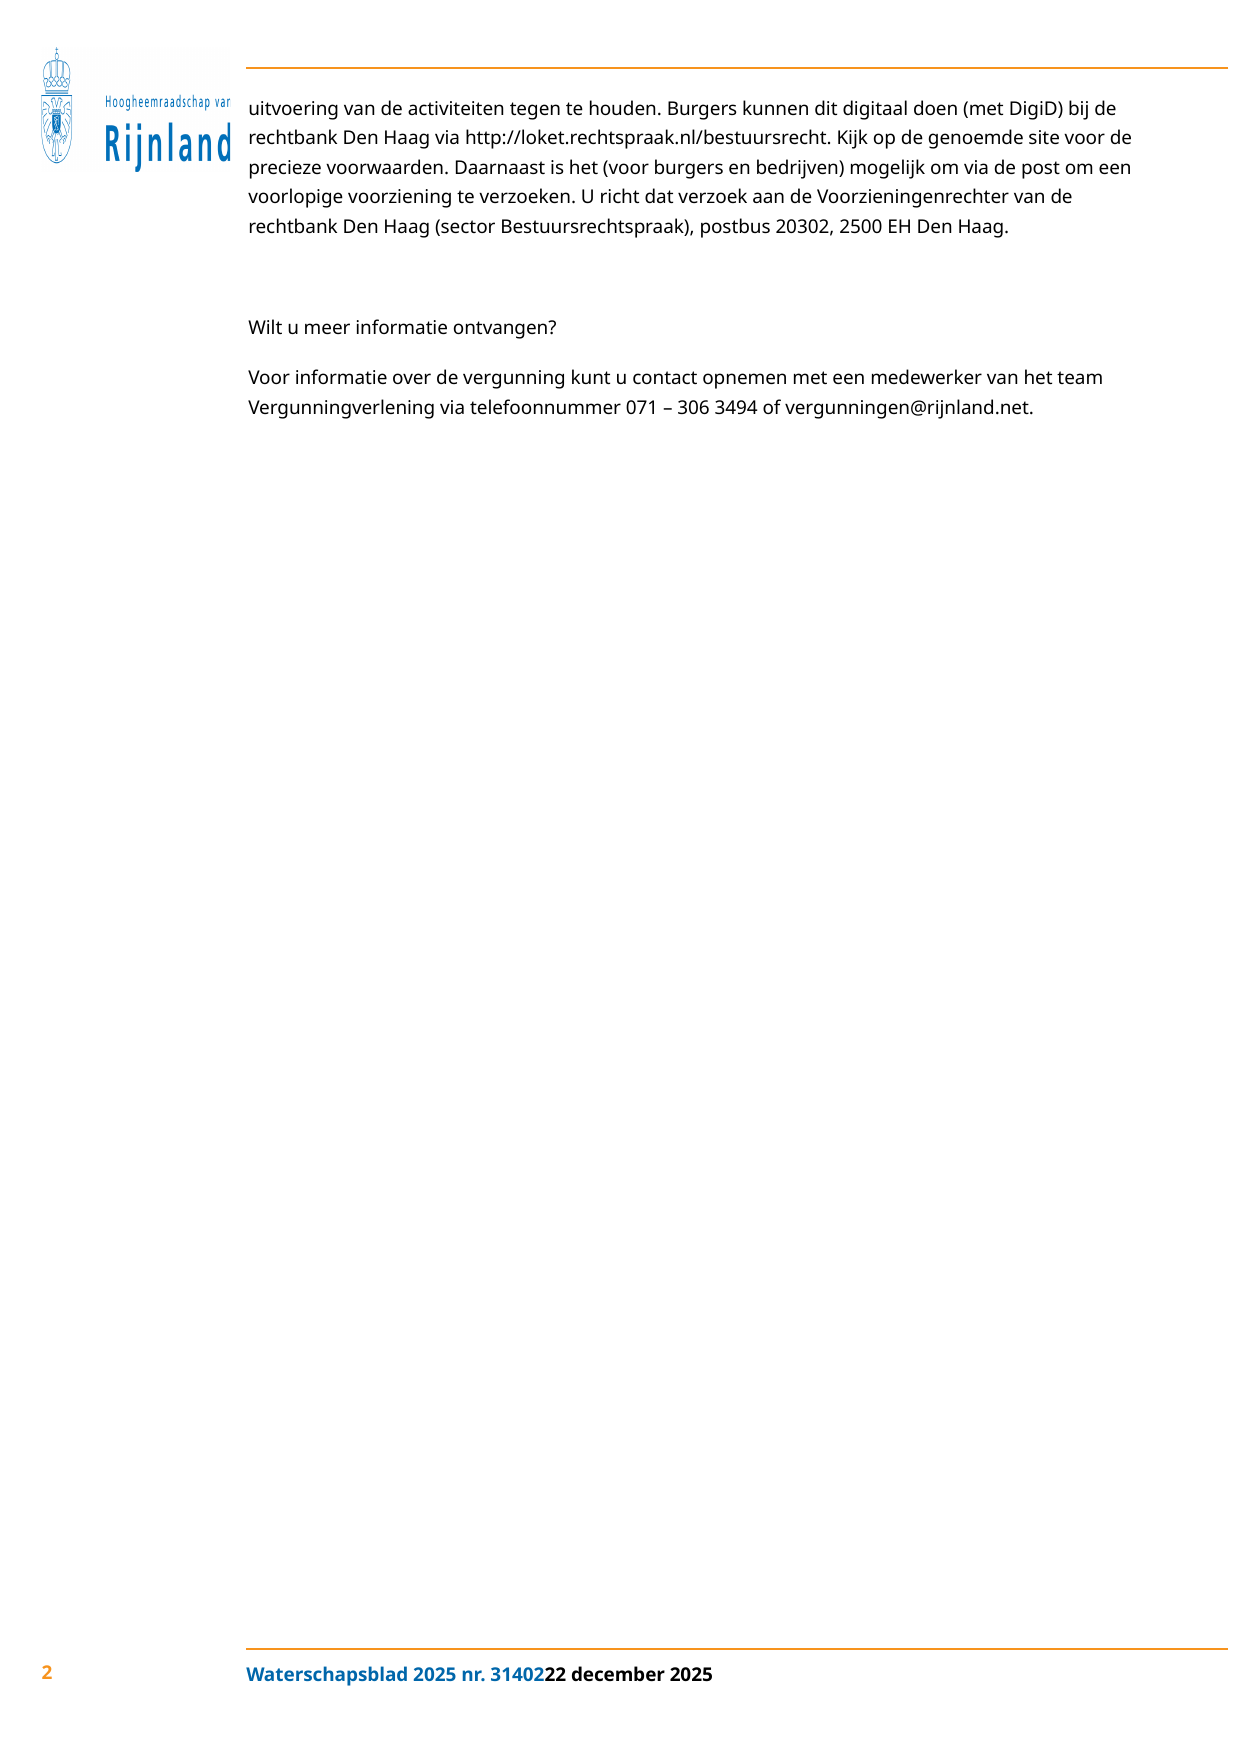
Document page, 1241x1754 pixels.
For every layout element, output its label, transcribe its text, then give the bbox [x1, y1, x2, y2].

text uitvoering van de activiteiten tegen te houden. Burgers kunnen dit digitaal doen (met DigiD) bij de rechtbank Den Haag via http://loket.rechtspraak.nl/bestuursrecht. Kijk op de genoemde site voor de precieze voorwaarden. Daarnaast is het (voor burgers en bedrijven) mogelijk om via de post om een voorlopige voorziening te verzoeken. U richt dat verzoek aan de Voorzieningenrechter van de rechtbank Den Haag (sector Bestuursrechtspraak), postbus 20302, 2500 EH Den Haag. [248, 95, 1152, 239]
text Voor informatie over de vergunning kunt u contact opnemen met een medewerker van het team Vergunningverlening via telefoonnummer 071 – 306 3494 of vergunningen@rijnland.net. [248, 364, 1152, 420]
text Wilt u meer informatie ontvangen? [248, 314, 1152, 340]
picture [41, 47, 231, 172]
